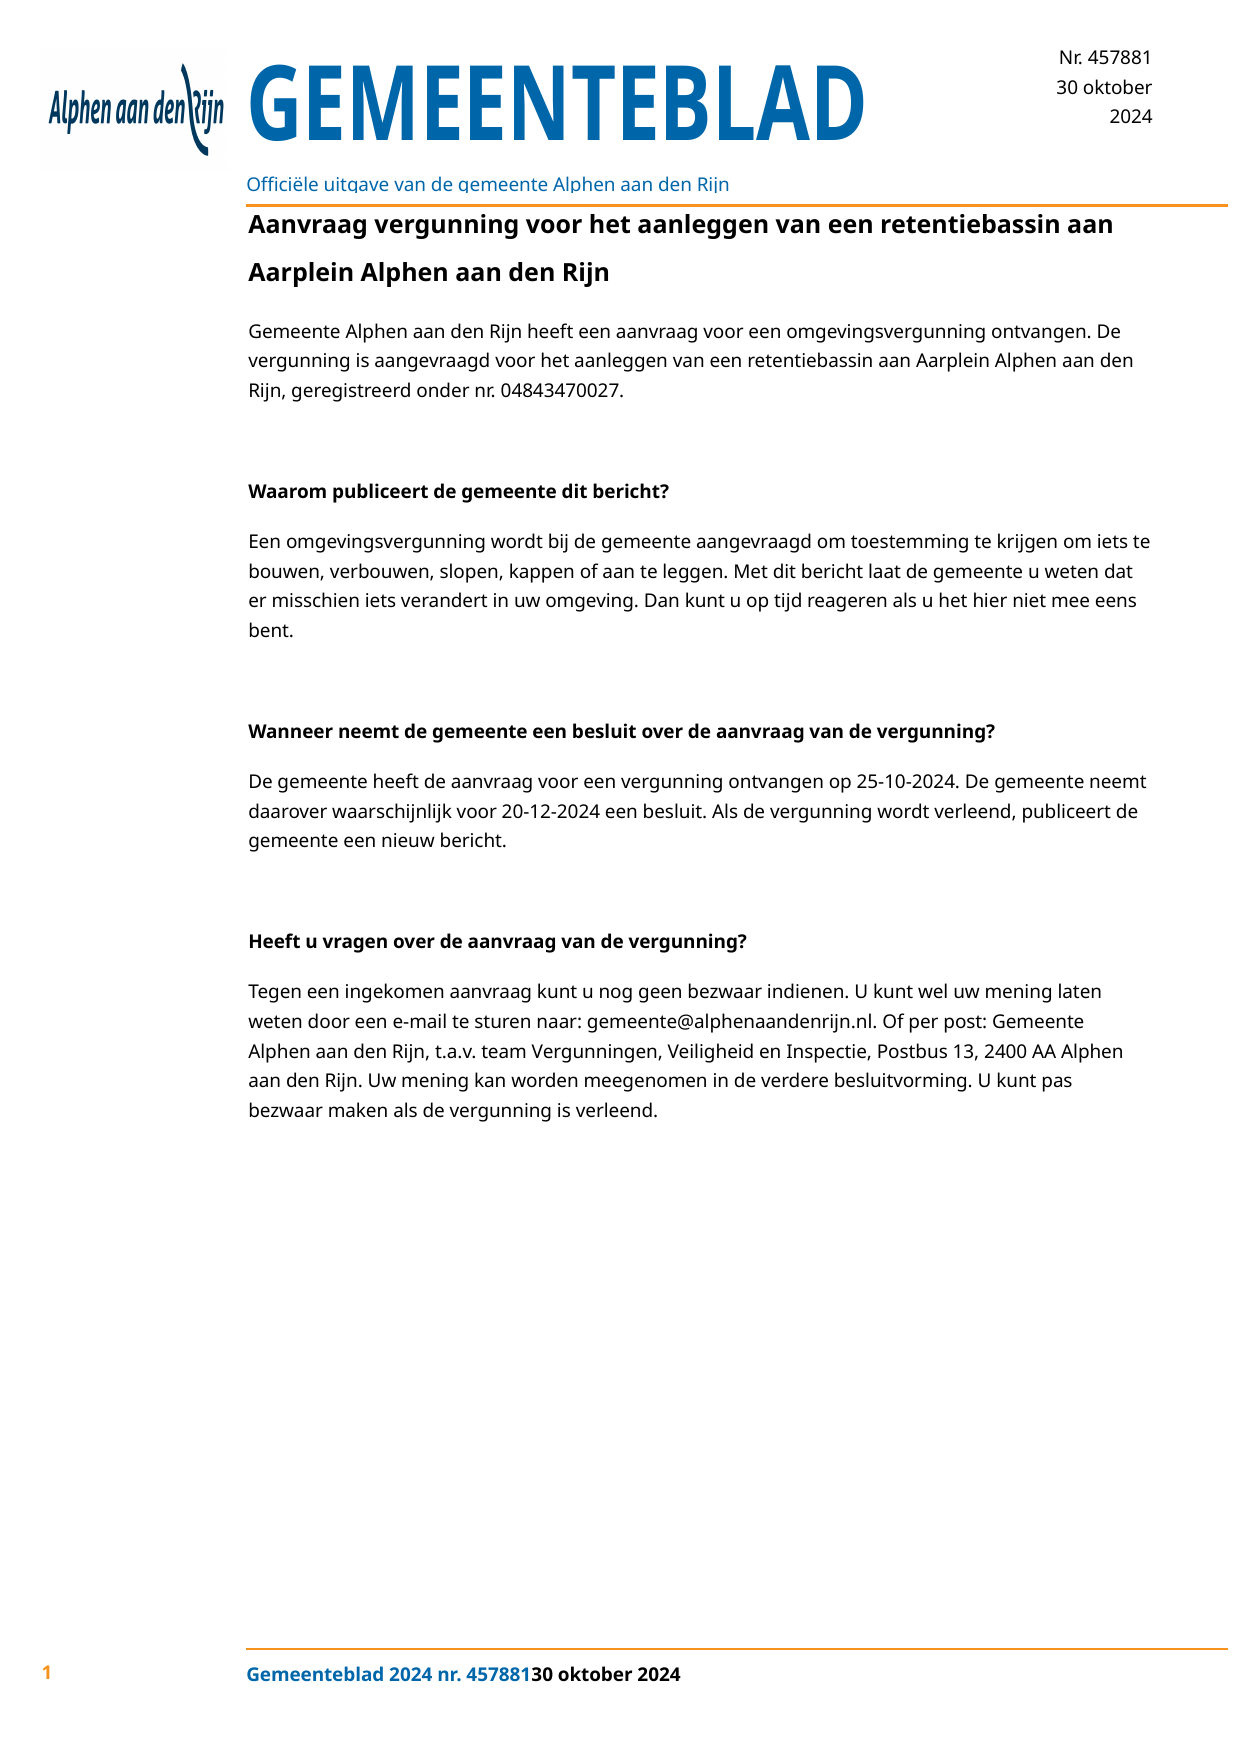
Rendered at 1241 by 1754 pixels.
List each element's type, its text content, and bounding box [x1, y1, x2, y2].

text Aanvraag vergunning voor het aanleggen van een retentiebassin aan Aarplein Alphen aan den Rijn [248, 207, 1152, 288]
text Gemeente Alphen aan den Rijn heeft een aanvraag voor een omgevingsvergunning ontvangen. De vergunning is aangevraagd voor het aanleggen van een retentiebassin aan Aarplein Alphen aan den Rijn, geregistreerd onder nr. 04843470027. [248, 318, 1152, 403]
text Heeft u vragen over de aanvraag van de vergunning? [248, 928, 1152, 954]
text Wanneer neemt de gemeente een besluit over de aanvraag van de vergunning? [248, 718, 1152, 744]
text Tegen een ingekomen aanvraag kunt u nog geen bezwaar indienen. U kunt wel uw mening laten weten door een e-mail te sturen naar: gemeente@alphenaandenrijn.nl. Of per post: Gemeente Alphen aan den Rijn, t.a.v. team Vergunningen, Veiligheid en Inspectie, Postbus 13, 2400 AA Alphen aan den Rijn. Uw mening kan worden meegenomen in de verdere besluitvorming. U kunt pas bezwaar maken als de vergunning is verleend. [248, 979, 1152, 1123]
text Een omgevingsvergunning wordt bij de gemeente aangevraagd om toestemming te krijgen om iets te bouwen, verbouwen, slopen, kappen of aan te leggen. Met dit bericht laat de gemeente u weten dat er misschien iets verandert in uw omgeving. Dan kunt u op tijd reageren als u het hier niet mee eens bent. [248, 528, 1152, 643]
text De gemeente heeft de aanvraag voor een vergunning ontvangen op 25-10-2024. De gemeente neemt daarover waarschijnlijk voor 20-12-2024 een besluit. Als de vergunning wordt verleend, publiceert de gemeente een nieuw bericht. [248, 768, 1152, 853]
text Waarom publiceert de gemeente dit bericht? [248, 478, 1152, 504]
picture [41, 47, 231, 172]
